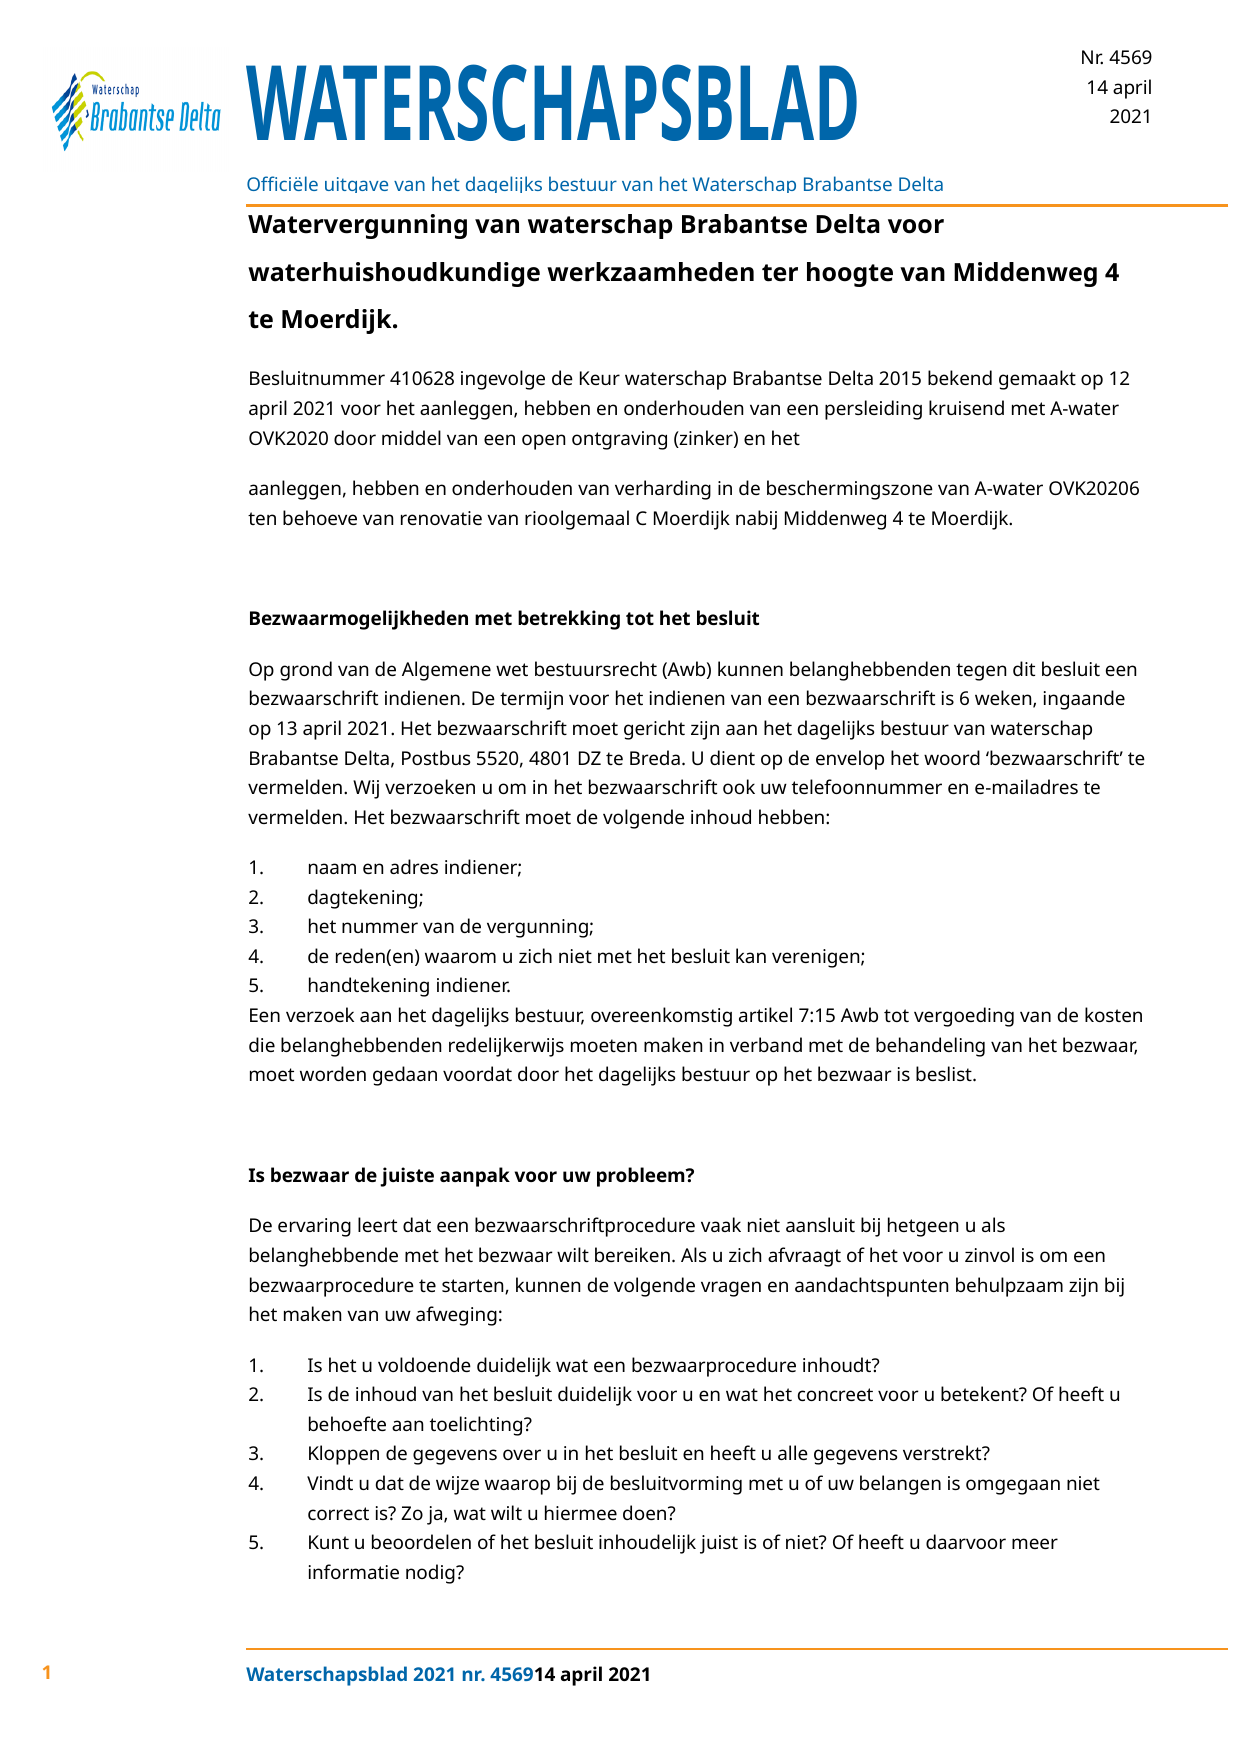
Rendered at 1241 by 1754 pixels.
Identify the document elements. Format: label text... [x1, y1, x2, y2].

list handtekening indiener. [248, 973, 1152, 998]
text Op grond van de Algemene wet bestuursrecht (Awb) kunnen belanghebbenden tegen dit besluit een bezwaarschrift indienen. De termijn voor het indienen van een bezwaarschrift is 6 weken, ingaande op 13 april 2021. Het bezwaarschrift moet gericht zijn aan het dagelijks bestuur van waterschap Brabantse Delta, Postbus 5520, 4801 DZ te Breda. U dient op de envelop het woord ‘bezwaarschrift’ te vermelden. Wij verzoeken u om in het bezwaarschrift ook uw telefoonnummer en e‑mailadres te vermelden. Het bezwaarschrift moet de volgende inhoud hebben: [248, 656, 1152, 829]
list de reden(en) waarom u zich niet met het besluit kan verenigen; [248, 943, 1152, 969]
list Is de inhoud van het besluit duidelijk voor u en wat het concreet voor u betekent? Of heeft u behoefte aan toelichting? [248, 1381, 1152, 1437]
text aanleggen, hebben en onderhouden van verharding in de beschermingszone van A-water OVK20206 ten behoeve van renovatie van rioolgemaal C Moerdijk nabij Middenweg 4 te Moerdijk. [248, 475, 1152, 530]
text De ervaring leert dat een bezwaarschriftprocedure vaak niet aansluit bij hetgeen u als belanghebbende met het bezwaar wilt bereiken. Als u zich afvraagt of het voor u zinvol is om een bezwaarprocedure te starten, kunnen de volgende vragen en aandachtspunten behulpzaam zijn bij het maken van uw afweging: [248, 1213, 1152, 1327]
list naam en adres indiener; [248, 854, 1152, 880]
list Is het u voldoende duidelijk wat een bezwaarprocedure inhoudt? [248, 1352, 1152, 1377]
text Een verzoek aan het dagelijks bestuur, overeenkomstig artikel 7:15 Awb tot vergoeding van de kosten die belanghebbenden redelijkerwijs moeten maken in verband met de behandeling van het bezwaar, moet worden gedaan voordat door het dagelijks bestuur op het bezwaar is beslist. [248, 1002, 1152, 1087]
text Besluitnummer 410628 ingevolge de Keur waterschap Brabantse Delta 2015 bekend gemaakt op 12 april 2021 voor het aanleggen, hebben en onderhouden van een persleiding kruisend met A-water OVK2020 door middel van een open ontgraving (zinker) en het [248, 366, 1152, 450]
list Vindt u dat de wijze waarop bij de besluitvorming met u of uw belangen is omgegaan niet correct is? Zo ja, wat wilt u hiermee doen? [248, 1470, 1152, 1525]
text Is bezwaar de juiste aanpak voor uw probleem? [248, 1162, 1152, 1188]
text Bezwaarmogelijkheden met betrekking tot het besluit [248, 606, 1152, 631]
list dagtekening; [248, 884, 1152, 909]
text Watervergunning van waterschap Brabantse Delta voor waterhuishoudkundige werkzaamheden ter hoogte van Middenweg 4 te Moerdijk. [248, 207, 1152, 336]
list Kloppen de gegevens over u in het besluit en heeft u alle gegevens verstrekt? [248, 1441, 1152, 1466]
picture [41, 47, 231, 172]
list Kunt u beoordelen of het besluit inhoudelijk juist is of niet? Of heeft u daarvoor meer informatie nodig? [248, 1529, 1152, 1584]
list het nummer van de vergunning; [248, 913, 1152, 939]
